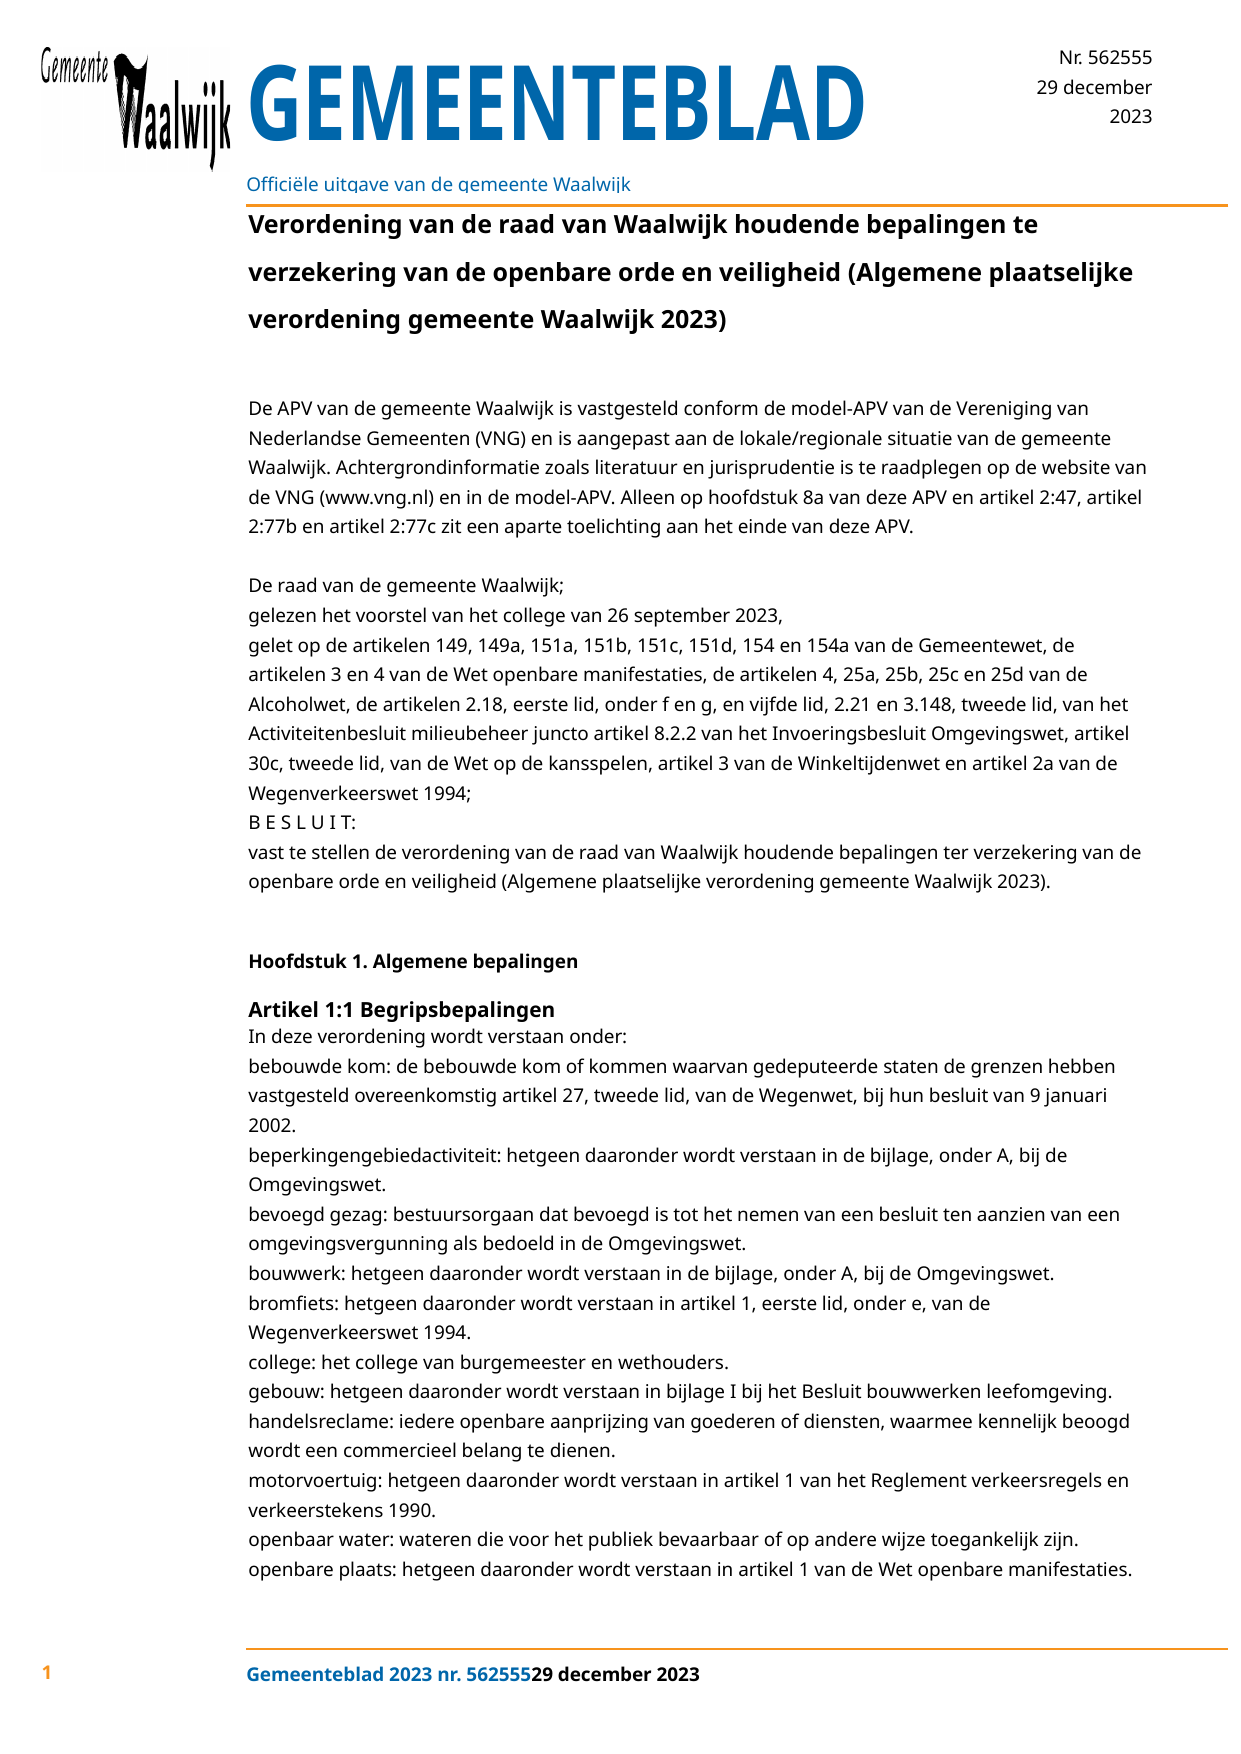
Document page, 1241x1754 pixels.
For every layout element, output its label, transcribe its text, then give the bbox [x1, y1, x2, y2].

text De APV van de gemeente Waalwijk is vastgesteld conform de model-APV van de Vereniging van Nederlandse Gemeenten (VNG) en is aangepast aan de lokale/regionale situatie van de gemeente Waalwijk. Achtergrondinformatie zoals literatuur en jurisprudentie is te raadplegen op de website van de VNG (www.vng.nl) en in de model-APV. Alleen op hoofdstuk 8a van deze APV en artikel 2:47, artikel 2:77b en artikel 2:77c zit een aparte toelichting aan het einde van deze APV. [248, 395, 1152, 539]
text Hoofdstuk 1. Algemene bepalingen [248, 948, 1152, 974]
text In deze verordening wordt verstaan onder: [248, 1023, 1152, 1049]
text openbare plaats: hetgeen daaronder wordt verstaan in artikel 1 van de Wet openbare manifestaties. [248, 1556, 1152, 1582]
text college: het college van burgemeester en wethouders. [248, 1349, 1152, 1374]
text gebouw: hetgeen daaronder wordt verstaan in bijlage I bij het Besluit bouwwerken leefomgeving. [248, 1378, 1152, 1404]
text bromfiets: hetgeen daaronder wordt verstaan in artikel 1, eerste lid, onder e, van de Wegenverkeerswet 1994. [248, 1290, 1152, 1345]
text Artikel 1:1 Begripsbepalingen [248, 995, 1152, 1023]
text bevoegd gezag: bestuursorgaan dat bevoegd is tot het nemen van een besluit ten aanzien van een omgevingsvergunning als bedoeld in de Omgevingswet. [248, 1201, 1152, 1256]
picture [41, 47, 231, 172]
text B E S L U I T: [248, 809, 1152, 835]
text handelsreclame: iedere openbare aanprijzing van goederen of diensten, waarmee kennelijk beoogd wordt een commercieel belang te dienen. [248, 1408, 1152, 1463]
text Verordening van de raad van Waalwijk houdende bepalingen te verzekering van de openbare orde en veiligheid (Algemene plaatselijke verordening gemeente Waalwijk 2023) [248, 207, 1152, 336]
text beperkingengebiedactiviteit: hetgeen daaronder wordt verstaan in de bijlage, onder A, bij de Omgevingswet. [248, 1142, 1152, 1197]
text vast te stellen de verordening van de raad van Waalwijk houdende bepalingen ter verzekering van de openbare orde en veiligheid (Algemene plaatselijke verordening gemeente Waalwijk 2023). [248, 839, 1152, 894]
text gelet op de artikelen 149, 149a, 151a, 151b, 151c, 151d, 154 en 154a van de Gemeentewet, de artikelen 3 en 4 van de Wet openbare manifestaties, de artikelen 4, 25a, 25b, 25c en 25d van de Alcoholwet, de artikelen 2.18, eerste lid, onder f en g, en vijfde lid, 2.21 en 3.148, tweede lid, van het Activiteitenbesluit milieubeheer juncto artikel 8.2.2 van het Invoeringsbesluit Omgevingswet, artikel 30c, tweede lid, van de Wet op de kansspelen, artikel 3 van de Winkeltijdenwet en artikel 2a van de Wegenverkeerswet 1994; [248, 632, 1152, 805]
text openbaar water: wateren die voor het publiek bevaarbaar of op andere wijze toegankelijk zijn. [248, 1526, 1152, 1552]
text motorvoertuig: hetgeen daaronder wordt verstaan in artikel 1 van het Reglement verkeersregels en verkeerstekens 1990. [248, 1467, 1152, 1522]
text bebouwde kom: de bebouwde kom of kommen waarvan gedeputeerde staten de grenzen hebben vastgesteld overeenkomstig artikel 27, tweede lid, van de Wegenwet, bij hun besluit van 9 januari 2002. [248, 1053, 1152, 1138]
text gelezen het voorstel van het college van 26 september 2023, [248, 602, 1152, 628]
text bouwwerk: hetgeen daaronder wordt verstaan in de bijlage, onder A, bij de Omgevingswet. [248, 1260, 1152, 1286]
text De raad van de gemeente Waalwijk; [248, 573, 1152, 598]
